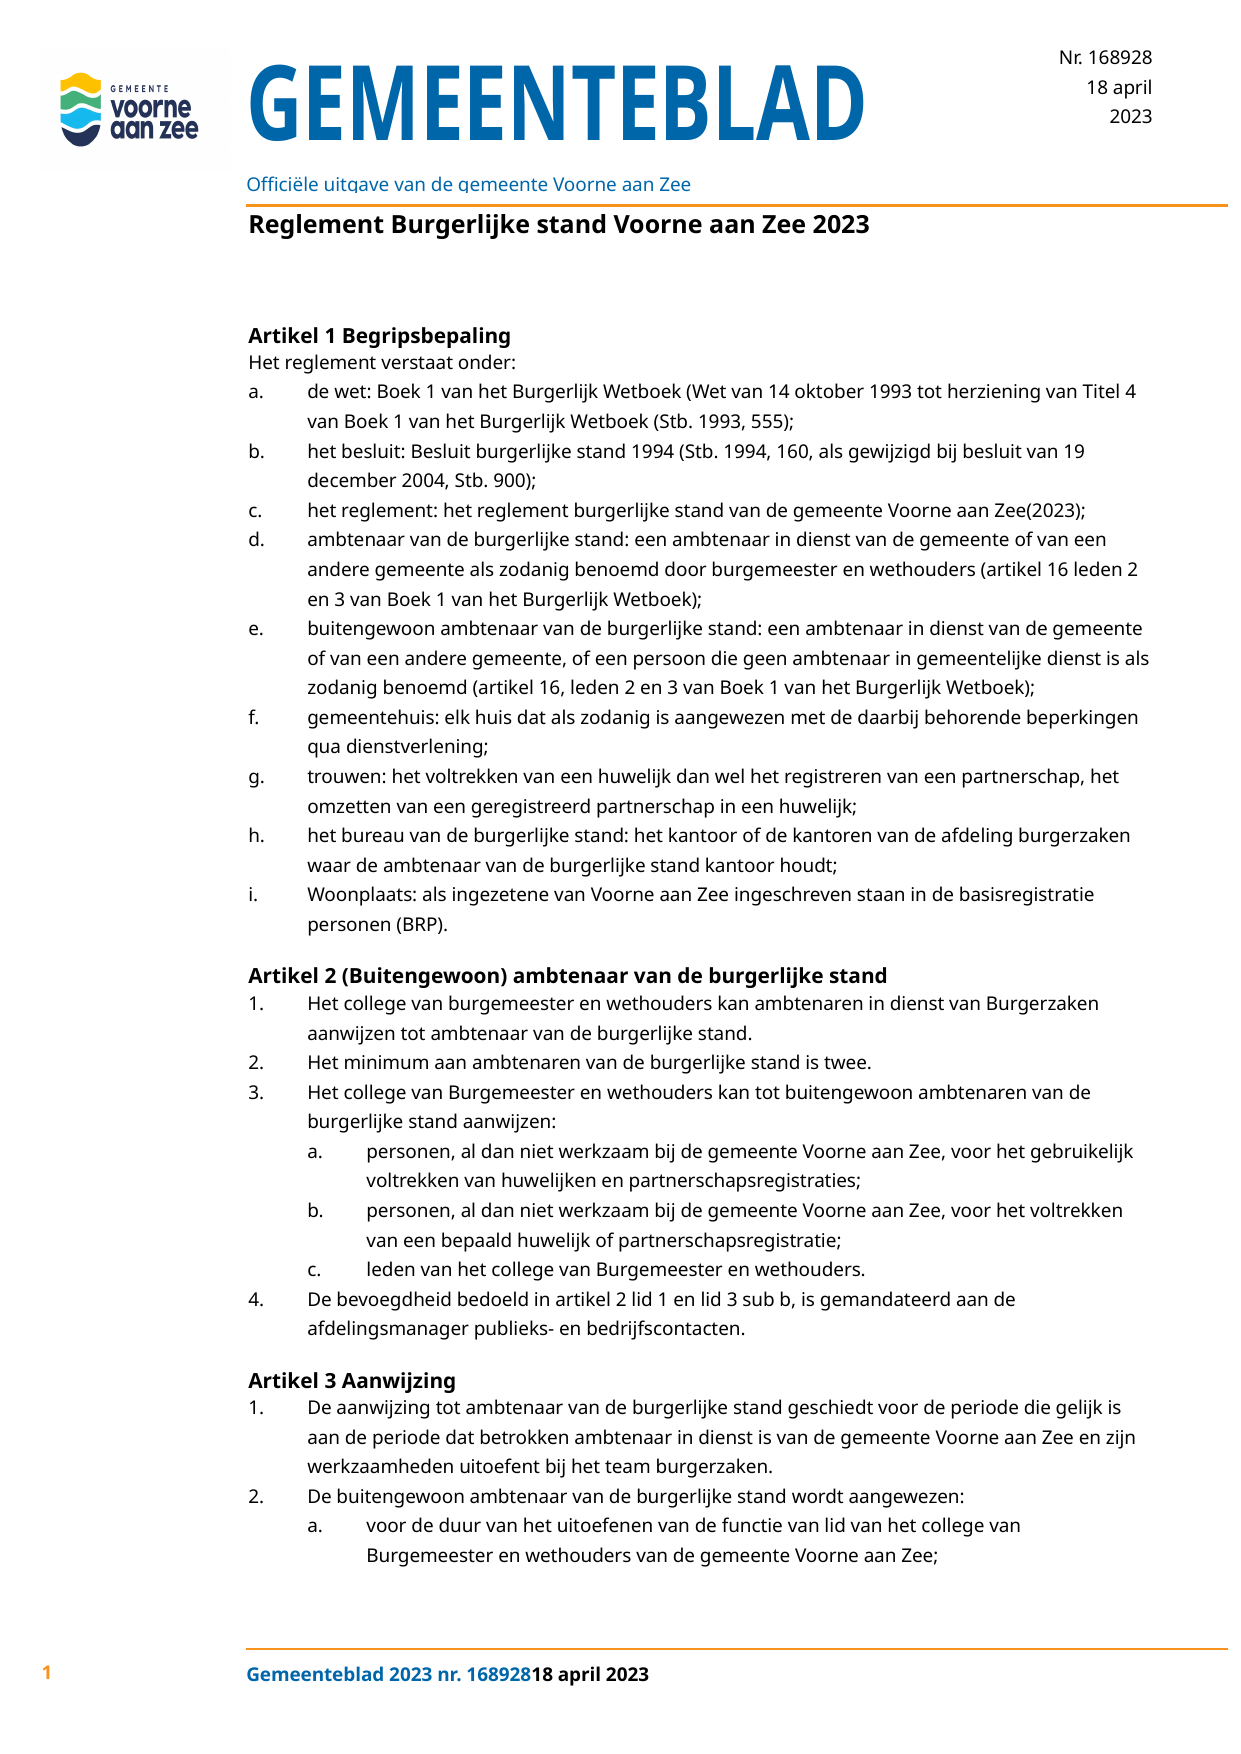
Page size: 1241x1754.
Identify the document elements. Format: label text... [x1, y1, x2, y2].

text Het reglement verstaat onder: [248, 349, 1152, 375]
list personen, al dan niet werkzaam bij de gemeente Voorne aan Zee, voor het voltrekken van een bepaald huwelijk of partnerschapsregistratie; [307, 1197, 1152, 1252]
picture [41, 47, 231, 172]
list Het college van Burgemeester en wethouders kan tot buitengewoon ambtenaren van de burgerlijke stand aanwijzen: [248, 1079, 1152, 1134]
list buitengewoon ambtenaar van de burgerlijke stand: een ambtenaar in dienst van de gemeente of van een andere gemeente, of een persoon die geen ambtenaar in gemeentelijke dienst is als zodanig benoemd (artikel 16, leden 2 en 3 van Boek 1 van het Burgerlijk Wetboek); [248, 615, 1152, 700]
list gemeentehuis: elk huis dat als zodanig is aangewezen met de daarbij behorende beperkingen qua dienstverlening; [248, 704, 1152, 759]
list ambtenaar van de burgerlijke stand: een ambtenaar in dienst van de gemeente of van een andere gemeente als zodanig benoemd door burgemeester en wethouders (artikel 16 leden 2 en 3 van Boek 1 van het Burgerlijk Wetboek); [248, 527, 1152, 612]
list voor de duur van het uitoefenen van de functie van lid van het college van Burgemeester en wethouders van de gemeente Voorne aan Zee; [307, 1513, 1152, 1568]
list Het minimum aan ambtenaren van de burgerlijke stand is twee. [248, 1049, 1152, 1075]
list De bevoegdheid bedoeld in artikel 2 lid 1 en lid 3 sub b, is gemandateerd aan de afdelingsmanager publieks- en bedrijfscontacten. [248, 1286, 1152, 1341]
list trouwen: het voltrekken van een huwelijk dan wel het registreren van een partnerschap, het omzetten van een geregistreerd partnerschap in een huwelijk; [248, 763, 1152, 819]
list leden van het college van Burgemeester en wethouders. [307, 1256, 1152, 1282]
list het reglement: het reglement burgerlijke stand van de gemeente Voorne aan Zee(2023); [248, 497, 1152, 523]
list het besluit: Besluit burgerlijke stand 1994 (Stb. 1994, 160, als gewijzigd bij besluit van 19 december 2004, Stb. 900); [248, 438, 1152, 493]
list het bureau van de burgerlijke stand: het kantoor of de kantoren van de afdeling burgerzaken waar de ambtenaar van de burgerlijke stand kantoor houdt; [248, 822, 1152, 878]
text Reglement Burgerlijke stand Voorne aan Zee 2023 [248, 207, 1152, 241]
list de wet: Boek 1 van het Burgerlijk Wetboek (Wet van 14 oktober 1993 tot herziening van Titel 4 van Boek 1 van het Burgerlijk Wetboek (Stb. 1993, 555); [248, 379, 1152, 434]
text Artikel 2 (Buitengewoon) ambtenaar van de burgerlijke stand [248, 962, 1152, 990]
list De aanwijzing tot ambtenaar van de burgerlijke stand geschiedt voor de periode die gelijk is aan de periode dat betrokken ambtenaar in dienst is van de gemeente Voorne aan Zee en zijn werkzaamheden uitoefent bij het team burgerzaken. [248, 1394, 1152, 1479]
list Woonplaats: als ingezetene van Voorne aan Zee ingeschreven staan in de basisregistratie personen (BRP). [248, 882, 1152, 937]
list Het college van burgemeester en wethouders kan ambtenaren in dienst van Burgerzaken aanwijzen tot ambtenaar van de burgerlijke stand. [248, 990, 1152, 1045]
text Artikel 1 Begripsbepaling [248, 321, 1152, 349]
list personen, al dan niet werkzaam bij de gemeente Voorne aan Zee, voor het gebruikelijk voltrekken van huwelijken en partnerschapsregistraties; [307, 1138, 1152, 1193]
text Artikel 3 Aanwijzing [248, 1366, 1152, 1394]
list De buitengewoon ambtenaar van de burgerlijke stand wordt aangewezen: [248, 1483, 1152, 1509]
